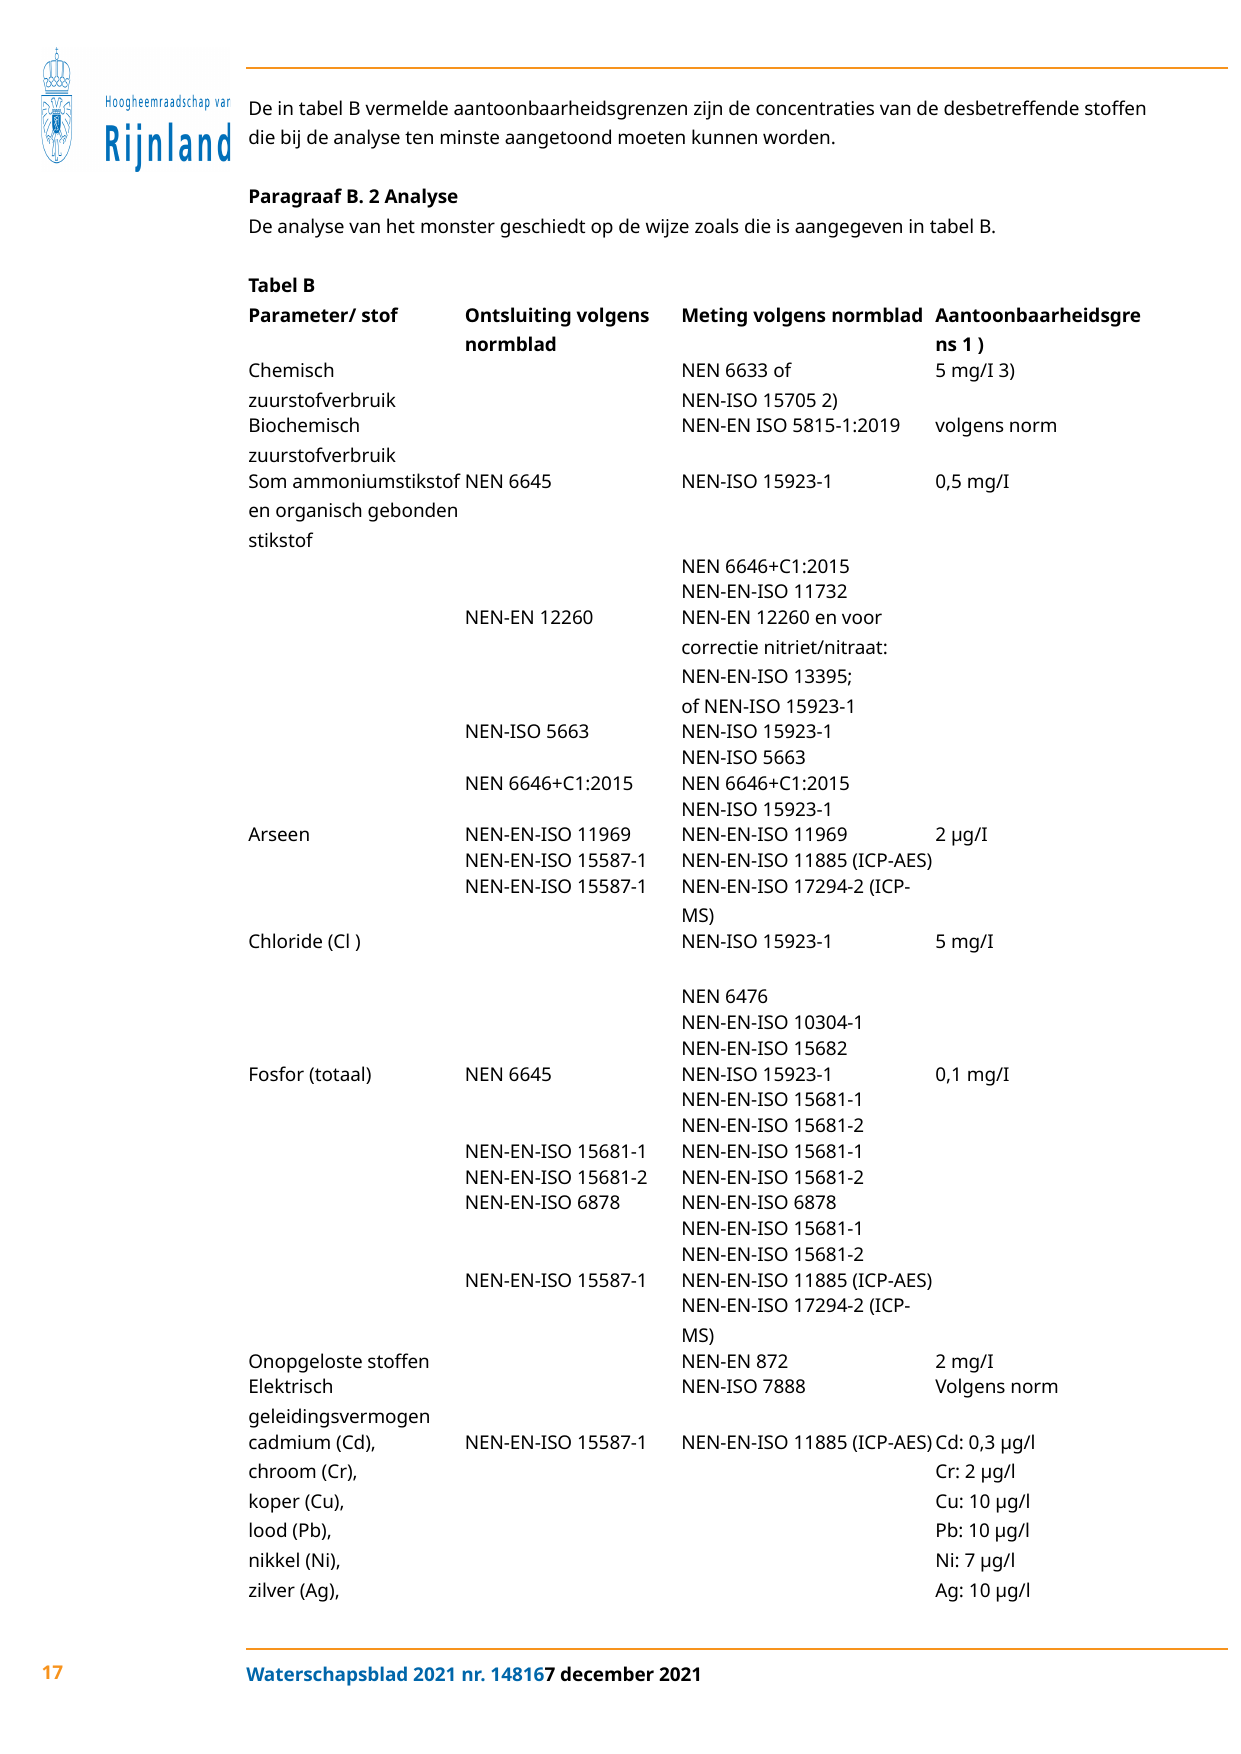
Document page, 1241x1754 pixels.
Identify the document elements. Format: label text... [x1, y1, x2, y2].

table_cell [465, 1348, 681, 1373]
table_cell [248, 1010, 464, 1035]
table_cell [248, 604, 464, 719]
table_cell 5 mg/I [935, 929, 1152, 984]
table_cell NEN-EN 12260 en voor correctie nitriet/nitraat: NEN-EN-ISO 13395; of NEN-ISO 15923-1 [681, 604, 935, 719]
table_cell NEN 6476 [681, 984, 935, 1009]
table_cell [248, 848, 464, 873]
table_cell [935, 770, 1152, 796]
table_cell [935, 1035, 1152, 1061]
table_cell NEN-EN-ISO 15681-1 [465, 1138, 681, 1164]
table_cell [248, 796, 464, 822]
table_cell volgens norm [935, 413, 1152, 468]
table_cell [248, 579, 464, 604]
table_cell Fosfor (totaal) [248, 1061, 464, 1087]
table_cell NEN-EN-ISO 11885 (ICP-AES) [681, 848, 935, 873]
table_cell Elektrisch geleidingsvermogen [248, 1374, 464, 1429]
table_cell NEN-EN-ISO 15681-1 [681, 1087, 935, 1112]
table_cell [935, 984, 1152, 1009]
text Paragraaf B. 2 Analyse [248, 183, 1152, 209]
table_cell NEN-EN-ISO 11969 [681, 822, 935, 847]
table_cell [935, 1010, 1152, 1035]
table_cell NEN-EN-ISO 11969 [465, 822, 681, 847]
table_cell [248, 1267, 464, 1292]
table_cell NEN-EN-ISO 6878 [681, 1190, 935, 1215]
table_cell [248, 1113, 464, 1138]
table_cell 0,5 mg/I [935, 468, 1152, 553]
table_cell [935, 1293, 1152, 1348]
table_cell [248, 1293, 464, 1348]
table_cell [465, 553, 681, 578]
table_cell NEN-EN-ISO 15587-1 [465, 1429, 681, 1602]
table_header Ontsluiting volgens normblad [465, 302, 681, 357]
table_cell [248, 1215, 464, 1241]
table_cell [465, 796, 681, 822]
table_cell [248, 770, 464, 796]
table_cell [935, 796, 1152, 822]
table_cell [935, 553, 1152, 578]
table_cell NEN-EN-ISO 15681-1 [681, 1138, 935, 1164]
table_cell [465, 1010, 681, 1035]
table_cell Chemisch zuurstofverbruik [248, 357, 464, 413]
table_cell NEN-ISO 5663 [465, 719, 681, 744]
table_cell [248, 984, 464, 1009]
table_cell [465, 1293, 681, 1348]
table_cell [935, 848, 1152, 873]
text Tabel B [248, 272, 1152, 298]
table_cell [465, 745, 681, 770]
table_cell NEN-EN-ISO 11885 (ICP-AES) [681, 1429, 935, 1602]
table_cell NEN-EN-ISO 10304-1 [681, 1010, 935, 1035]
table_cell NEN 6646+C1:2015 [465, 770, 681, 796]
table_cell [935, 745, 1152, 770]
table_cell [465, 1215, 681, 1241]
table_cell Arseen [248, 822, 464, 847]
table_cell NEN-ISO 15923-1 [681, 468, 935, 553]
table_cell 5 mg/I 3) [935, 357, 1152, 413]
table_cell Biochemisch zuurstofverbruik [248, 413, 464, 468]
table_cell [248, 553, 464, 578]
table_cell NEN 6646+C1:2015 [681, 770, 935, 796]
table_cell NEN 6633 of NEN-ISO 15705 2) [681, 357, 935, 413]
table_cell NEN-EN-ISO 15587-1 [465, 848, 681, 873]
table_cell [248, 1035, 464, 1061]
table_cell [465, 984, 681, 1009]
table_cell [935, 1190, 1152, 1215]
table_cell NEN-ISO 7888 [681, 1374, 935, 1429]
text De in tabel B vermelde aantoonbaarheidsgrenzen zijn de concentraties van de desbetreffende stoffen die bij de analyse ten minste aangetoond moeten kunnen worden. [248, 95, 1152, 150]
table_cell [935, 1267, 1152, 1292]
table_cell [248, 1241, 464, 1267]
table_cell NEN-EN-ISO 11885 (ICP-AES) [681, 1267, 935, 1292]
table_cell [465, 1374, 681, 1429]
table_cell NEN-ISO 5663 [681, 745, 935, 770]
table_cell [935, 873, 1152, 928]
table_cell [935, 1138, 1152, 1164]
table_cell [935, 719, 1152, 744]
picture [41, 47, 231, 172]
table_cell NEN-EN-ISO 17294-2 (ICP-MS) [681, 873, 935, 928]
table_cell Chloride (Cl ) [248, 929, 464, 984]
table_cell [935, 604, 1152, 719]
table_cell NEN-EN-ISO 15681-2 [681, 1113, 935, 1138]
table_cell NEN 6645 [465, 1061, 681, 1087]
table_cell NEN-EN 872 [681, 1348, 935, 1373]
table_cell NEN-EN-ISO 15681-1 [681, 1215, 935, 1241]
table_cell NEN-EN-ISO 15681-2 [681, 1241, 935, 1267]
table_cell [935, 1087, 1152, 1112]
table_cell NEN-EN-ISO 15587-1 [465, 1267, 681, 1292]
table_cell NEN-EN-ISO 15587-1 [465, 873, 681, 928]
table_cell Onopgeloste stoffen [248, 1348, 464, 1373]
table_cell NEN-ISO 15923-1 [681, 719, 935, 744]
table_cell [248, 1087, 464, 1112]
table_cell Som ammoniumstikstof en organisch gebonden stikstof [248, 468, 464, 553]
table_cell NEN-EN ISO 5815-1:2019 [681, 413, 935, 468]
table_cell NEN-EN-ISO 15682 [681, 1035, 935, 1061]
table_cell NEN 6645 [465, 468, 681, 553]
table_cell NEN-EN-ISO 15681-2 [681, 1164, 935, 1189]
table_cell [248, 745, 464, 770]
table_cell NEN-ISO 15923-1 [681, 1061, 935, 1087]
text De analyse van het monster geschiedt op de wijze zoals die is aangegeven in tabel B. [248, 213, 1152, 239]
table_cell [465, 929, 681, 984]
table_cell NEN-ISO 15923-1 [681, 929, 935, 984]
table_cell [935, 1113, 1152, 1138]
table_cell NEN-EN-ISO 17294-2 (ICP-MS) [681, 1293, 935, 1348]
table_cell 2 mg/I [935, 1348, 1152, 1373]
table_cell [465, 1087, 681, 1112]
table_cell [248, 873, 464, 928]
table_cell 0,1 mg/I [935, 1061, 1152, 1087]
table_cell [465, 1241, 681, 1267]
table_cell [465, 1035, 681, 1061]
table_cell [465, 357, 681, 413]
table_cell [248, 1190, 464, 1215]
table_cell Volgens norm [935, 1374, 1152, 1429]
table_cell NEN-EN 12260 [465, 604, 681, 719]
table_cell [935, 1241, 1152, 1267]
table_cell [248, 1164, 464, 1189]
table_cell [935, 1215, 1152, 1241]
table_header Aantoonbaarheidsgrens 1 ) [935, 302, 1152, 357]
table_cell [935, 1164, 1152, 1189]
table_cell [248, 1138, 464, 1164]
table_header Parameter/ stof [248, 302, 464, 357]
table_cell NEN 6646+C1:2015 [681, 553, 935, 578]
table_cell NEN-EN-ISO 11732 [681, 579, 935, 604]
table_cell [465, 579, 681, 604]
table_cell NEN-ISO 15923-1 [681, 796, 935, 822]
table_cell Cd: 0,3 µg/l Cr: 2 µg/l Cu: 10 µg/l Pb: 10 µg/l Ni: 7 µg/l Ag: 10 µg/l [935, 1429, 1152, 1602]
table_cell 2 µg/I [935, 822, 1152, 847]
table_cell [465, 1113, 681, 1138]
table_header Meting volgens normblad [681, 302, 935, 357]
table_cell [248, 719, 464, 744]
table_cell NEN-EN-ISO 6878 [465, 1190, 681, 1215]
table_cell [935, 579, 1152, 604]
table_cell NEN-EN-ISO 15681-2 [465, 1164, 681, 1189]
table_cell [465, 413, 681, 468]
table_cell cadmium (Cd), chroom (Cr), koper (Cu), lood (Pb), nikkel (Ni), zilver (Ag), [248, 1429, 464, 1602]
